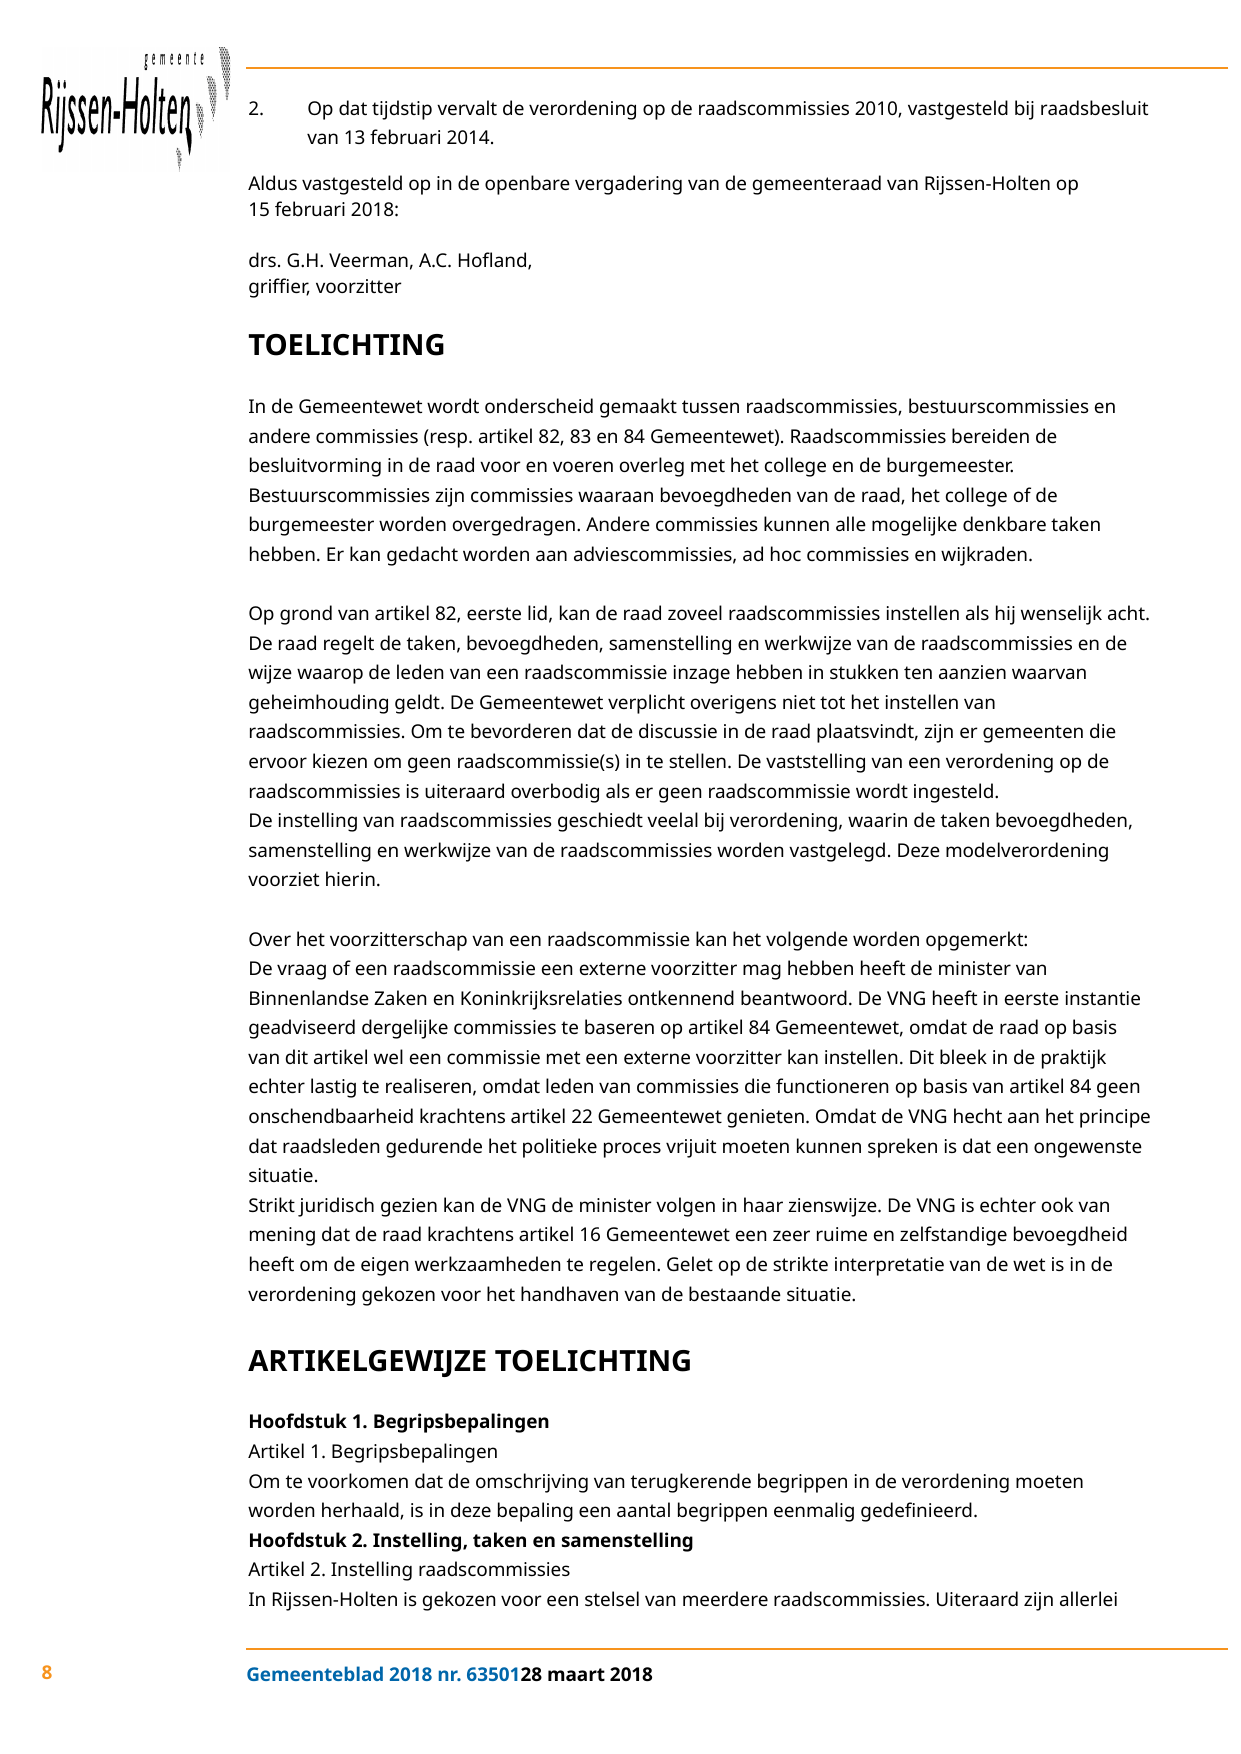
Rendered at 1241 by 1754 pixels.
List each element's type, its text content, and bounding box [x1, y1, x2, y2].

text De vraag of een raadscommissie een externe voorzitter mag hebben heeft de minister van Binnenlandse Zaken en Koninkrijksrelaties ontkennend beantwoord. De VNG heeft in eerste instantie geadviseerd dergelijke commissies te baseren op artikel 84 Gemeentewet, omdat de raad op basis van dit artikel wel een commissie met een externe voorzitter kan instellen. Dit bleek in de praktijk echter lastig te realiseren, omdat leden van commissies die functioneren op basis van artikel 84 geen onschendbaarheid krachtens artikel 22 Gemeentewet genieten. Omdat de VNG hecht aan het principe dat raadsleden gedurende het politieke proces vrijuit moeten kunnen spreken is dat een ongewenste situatie. [248, 955, 1152, 1188]
text Om te voorkomen dat de omschrijving van terugkerende begrippen in de verordening moeten worden herhaald, is in deze bepaling een aantal begrippen eenmalig gedefinieerd. [248, 1468, 1152, 1523]
text 15 februari 2018: [248, 196, 1152, 221]
text Op grond van artikel 82, eerste lid, kan de raad zoveel raadscommissies instellen als hij wenselijk acht. De raad regelt de taken, bevoegdheden, samenstelling en werkwijze van de raadscommissies en de wijze waarop de leden van een raadscommissie inzage hebben in stukken ten aanzien waarvan geheimhouding geldt. De Gemeentewet verplicht overigens niet tot het instellen van raadscommissies. Om te bevorderen dat de discussie in de raad plaatsvindt, zijn er gemeenten die ervoor kiezen om geen raadscommissie(s) in te stellen. De vaststelling van een verordening op de raadscommissies is uiteraard overbodig als er geen raadscommissie wordt ingesteld. [248, 600, 1152, 803]
text Over het voorzitterschap van een raadscommissie kan het volgende worden opgemerkt: [248, 926, 1152, 951]
text In Rijssen-Holten is gekozen voor een stelsel van meerdere raadscommissies. Uiteraard zijn allerlei [248, 1586, 1152, 1612]
text Hoofdstuk 1. Begripsbepalingen [248, 1409, 1152, 1434]
text In de Gemeentewet wordt onderscheid gemaakt tussen raadscommissies, bestuurscommissies en andere commissies (resp. artikel 82, 83 en 84 Gemeentewet). Raadscommissies bereiden de besluitvorming in de raad voor en voeren overleg met het college en de burgemeester. Bestuurscommissies zijn commissies waaraan bevoegdheden van de raad, het college of de burgemeester worden overgedragen. Andere commissies kunnen alle mogelijke denkbare taken hebben. Er kan gedacht worden aan adviescommissies, ad hoc commissies en wijkraden. [248, 393, 1152, 567]
text Aldus vastgesteld op in de openbare vergadering van de gemeenteraad van Rijssen-Holten op [248, 170, 1152, 196]
list Op dat tijdstip vervalt de verordening op de raadscommissies 2010, vastgesteld bij raadsbesluit van 13 februari 2014. [248, 95, 1152, 150]
text TOELICHTING [248, 324, 1152, 364]
text Hoofdstuk 2. Instelling, taken en samenstelling [248, 1527, 1152, 1553]
text ARTIKELGEWIJZE TOELICHTING [248, 1340, 1152, 1379]
picture [41, 47, 231, 172]
text De instelling van raadscommissies geschiedt veelal bij verordening, waarin de taken bevoegdheden, samenstelling en werkwijze van de raadscommissies worden vastgelegd. Deze modelverordening voorziet hierin. [248, 807, 1152, 892]
text Strikt juridisch gezien kan de VNG de minister volgen in haar zienswijze. De VNG is echter ook van mening dat de raad krachtens artikel 16 Gemeentewet een zeer ruime en zelfstandige bevoegdheid heeft om de eigen werkzaamheden te regelen. Gelet op de strikte interpretatie van de wet is in de verordening gekozen voor het handhaven van de bestaande situatie. [248, 1192, 1152, 1306]
text Artikel 1. Begripsbepalingen [248, 1438, 1152, 1464]
text griffier, voorzitter [248, 273, 1152, 299]
text Artikel 2. Instelling raadscommissies [248, 1557, 1152, 1582]
text drs. G.H. Veerman, A.C. Hofland, [248, 247, 1152, 273]
